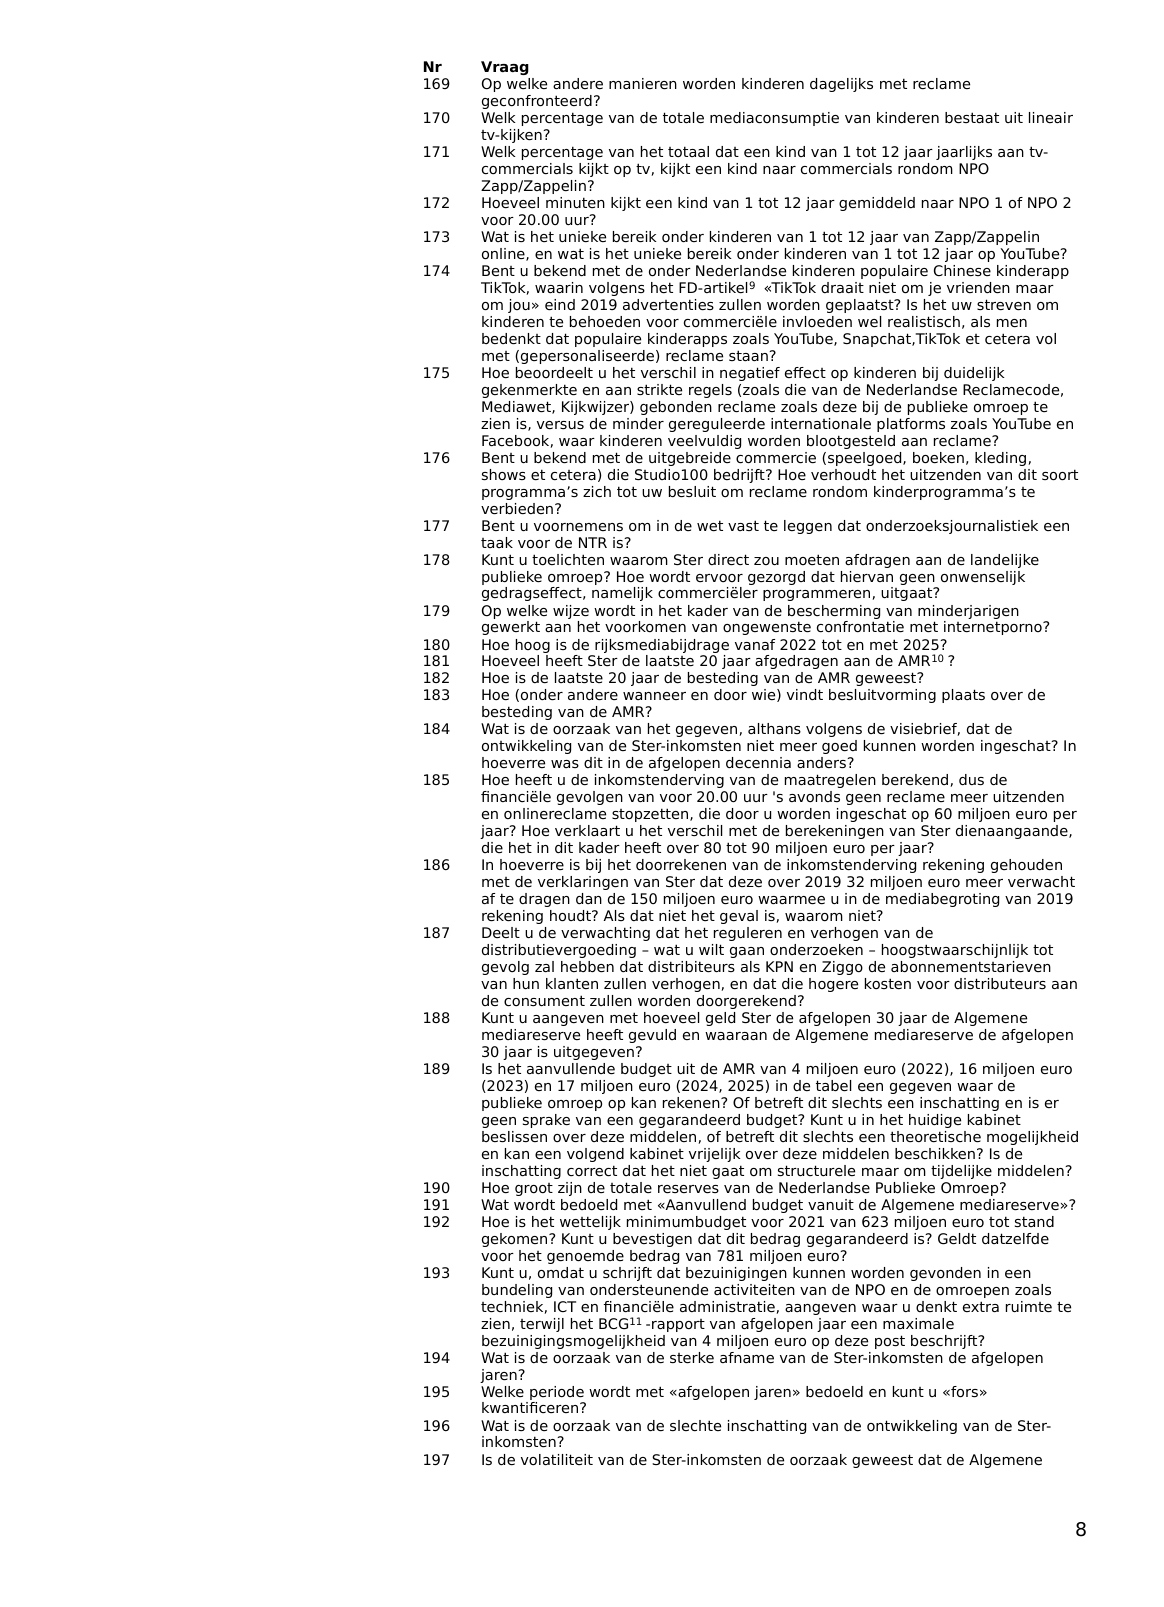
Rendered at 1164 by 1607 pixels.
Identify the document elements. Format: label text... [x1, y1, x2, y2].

table_cell 183 [422, 687, 475, 721]
table_cell In hoeverre is bij het doorrekenen van de inkomstenderving rekening gehouden met de verklaringen van Ster dat deze over 2019 32 miljoen euro meer verwacht af te dragen dan de 150 miljoen euro waarmee u in de mediabegroting van 2019 rekening houdt? Als dat niet het geval is, waarom niet? [475, 857, 1087, 925]
table_cell 197 [422, 1451, 475, 1468]
table_cell Welke periode wordt met «afgelopen jaren» bedoeld en kunt u «fors» kwantificeren? [475, 1384, 1087, 1417]
table_cell 193 [422, 1265, 475, 1349]
table_cell Bent u voornemens om in de wet vast te leggen dat onderzoeksjournalistiek een taak voor de NTR is? [475, 518, 1087, 551]
table_cell 196 [422, 1418, 475, 1451]
table_cell Hoeveel heeft Ster de laatste 20 jaar afgedragen aan de AMR10? [475, 653, 1087, 670]
table_cell Hoe is de laatste 20 jaar de besteding van de AMR geweest? [475, 670, 1087, 687]
table_cell 180 [422, 636, 475, 653]
table_cell Wat is de oorzaak van het gegeven, althans volgens de visiebrief, dat de ontwikkeling van de Ster-inkomsten niet meer goed kunnen worden ingeschat? In hoeverre was dit in de afgelopen decennia anders? [475, 721, 1087, 772]
table_cell Is de volatiliteit van de Ster-inkomsten de oorzaak geweest dat de Algemene [475, 1451, 1087, 1468]
table_cell 172 [422, 195, 475, 229]
table_cell 175 [422, 365, 475, 449]
table_cell Hoe (onder andere wanneer en door wie) vindt besluitvorming plaats over de besteding van de AMR? [475, 687, 1087, 721]
table_cell Op welke andere manieren worden kinderen dagelijks met reclame geconfronteerd? [475, 76, 1087, 110]
table_cell 191 [422, 1197, 475, 1214]
table_cell 171 [422, 144, 475, 195]
table_cell Wat wordt bedoeld met «Aanvullend budget vanuit de Algemene mediareserve»? [475, 1197, 1087, 1214]
table_cell Wat is het unieke bereik onder kinderen van 1 tot 12 jaar van Zapp/Zappelin online, en wat is het unieke bereik onder kinderen van 1 tot 12 jaar op YouTube? [475, 229, 1087, 263]
table_cell Kunt u toelichten waarom Ster direct zou moeten afdragen aan de landelijke publieke omroep? Hoe wordt ervoor gezorgd dat hiervan geen onwenselijk gedragseffect, namelijk commerciëler programmeren, uitgaat? [475, 551, 1087, 602]
table_cell 170 [422, 110, 475, 144]
table_cell 173 [422, 229, 475, 263]
table_cell Hoe hoog is de rijksmediabijdrage vanaf 2022 tot en met 2025? [475, 636, 1087, 653]
table_cell Bent u bekend met de uitgebreide commercie (speelgoed, boeken, kleding, shows et cetera) die Studio100 bedrijft? Hoe verhoudt het uitzenden van dit soort programma’s zich tot uw besluit om reclame rondom kinderprogramma’s te verbieden? [475, 450, 1087, 517]
table_cell 185 [422, 772, 475, 857]
table_cell 195 [422, 1384, 475, 1417]
table_cell 192 [422, 1214, 475, 1264]
table_cell Deelt u de verwachting dat het reguleren en verhogen van de distributievergoeding – wat u wilt gaan onderzoeken – hoogstwaarschijnlijk tot gevolg zal hebben dat distribiteurs als KPN en Ziggo de abonnementstarieven van hun klanten zullen verhogen, en dat die hogere kosten voor distributeurs aan de consument zullen worden doorgerekend? [475, 925, 1087, 1010]
table_cell 178 [422, 551, 475, 602]
table_cell 186 [422, 857, 475, 925]
table_cell Kunt u, omdat u schrijft dat bezuinigingen kunnen worden gevonden in een bundeling van ondersteunende activiteiten van de NPO en de omroepen zoals techniek, ICT en financiële administratie, aangeven waar u denkt extra ruimte te zien, terwijl het BCG11-rapport van afgelopen jaar een maximale bezuinigingsmogelijkheid van 4 miljoen euro op deze post beschrijft? [475, 1265, 1087, 1349]
table_cell 184 [422, 721, 475, 772]
table_cell 177 [422, 518, 475, 551]
table_header Vraag [475, 59, 1087, 76]
table_cell Kunt u aangeven met hoeveel geld Ster de afgelopen 30 jaar de Algemene mediareserve heeft gevuld en waaraan de Algemene mediareserve de afgelopen 30 jaar is uitgegeven? [475, 1010, 1087, 1061]
table_cell Hoe beoordeelt u het verschil in negatief effect op kinderen bij duidelijk gekenmerkte en aan strikte regels (zoals die van de Nederlandse Reclamecode, Mediawet, Kijkwijzer) gebonden reclame zoals deze bij de publieke omroep te zien is, versus de minder gereguleerde internationale platforms zoals YouTube en Facebook, waar kinderen veelvuldig worden blootgesteld aan reclame? [475, 365, 1087, 449]
table_cell Welk percentage van het totaal dat een kind van 1 tot 12 jaar jaarlijks aan tv-commercials kijkt op tv, kijkt een kind naar commercials rondom NPO Zapp/Zappelin? [475, 144, 1087, 195]
table_cell Hoe is het wettelijk minimumbudget voor 2021 van 623 miljoen euro tot stand gekomen? Kunt u bevestigen dat dit bedrag gegarandeerd is? Geldt datzelfde voor het genoemde bedrag van 781 miljoen euro? [475, 1214, 1087, 1264]
table_cell Wat is de oorzaak van de slechte inschatting van de ontwikkeling van de Ster-inkomsten? [475, 1418, 1087, 1451]
table_cell Hoeveel minuten kijkt een kind van 1 tot 12 jaar gemiddeld naar NPO 1 of NPO 2 voor 20.00 uur? [475, 195, 1087, 229]
table_cell Wat is de oorzaak van de sterke afname van de Ster-inkomsten de afgelopen jaren? [475, 1350, 1087, 1383]
table_cell 179 [422, 603, 475, 636]
table_cell 181 [422, 653, 475, 670]
table_cell 189 [422, 1061, 475, 1180]
table_cell Op welke wijze wordt in het kader van de bescherming van minderjarigen gewerkt aan het voorkomen van ongewenste confrontatie met internetporno? [475, 603, 1087, 636]
table_cell 188 [422, 1010, 475, 1061]
table_cell Welk percentage van de totale mediaconsumptie van kinderen bestaat uit lineair tv-kijken? [475, 110, 1087, 144]
table_cell Hoe heeft u de inkomstenderving van de maatregelen berekend, dus de financiële gevolgen van voor 20.00 uur 's avonds geen reclame meer uitzenden en onlinereclame stopzetten, die door u worden ingeschat op 60 miljoen euro per jaar? Hoe verklaart u het verschil met de berekeningen van Ster dienaangaande, die het in dit kader heeft over 80 tot 90 miljoen euro per jaar? [475, 772, 1087, 857]
table_cell Bent u bekend met de onder Nederlandse kinderen populaire Chinese kinderapp TikTok, waarin volgens het FD-artikel9 «TikTok draait niet om je vrienden maar om jou» eind 2019 advertenties zullen worden geplaatst? Is het uw streven om kinderen te behoeden voor commerciële invloeden wel realistisch, als men bedenkt dat populaire kinderapps zoals YouTube, Snapchat,TikTok et cetera vol met (gepersonaliseerde) reclame staan? [475, 263, 1087, 365]
table_cell 187 [422, 925, 475, 1010]
table_cell Is het aanvullende budget uit de AMR van 4 miljoen euro (2022), 16 miljoen euro (2023) en 17 miljoen euro (2024, 2025) in de tabel een gegeven waar de publieke omroep op kan rekenen? Of betreft dit slechts een inschatting en is er geen sprake van een gegarandeerd budget? Kunt u in het huidige kabinet beslissen over deze middelen, of betreft dit slechts een theoretische mogelijkheid en kan een volgend kabinet vrijelijk over deze middelen beschikken? Is de inschatting correct dat het niet gaat om structurele maar om tijdelijke middelen? [475, 1061, 1087, 1180]
table_header Nr [422, 59, 475, 76]
table_cell 190 [422, 1180, 475, 1197]
table_cell Hoe groot zijn de totale reserves van de Nederlandse Publieke Omroep? [475, 1180, 1087, 1197]
table_cell 174 [422, 263, 475, 365]
table_cell 176 [422, 450, 475, 517]
table_cell 182 [422, 670, 475, 687]
table_cell 194 [422, 1350, 475, 1383]
table_cell 169 [422, 76, 475, 110]
